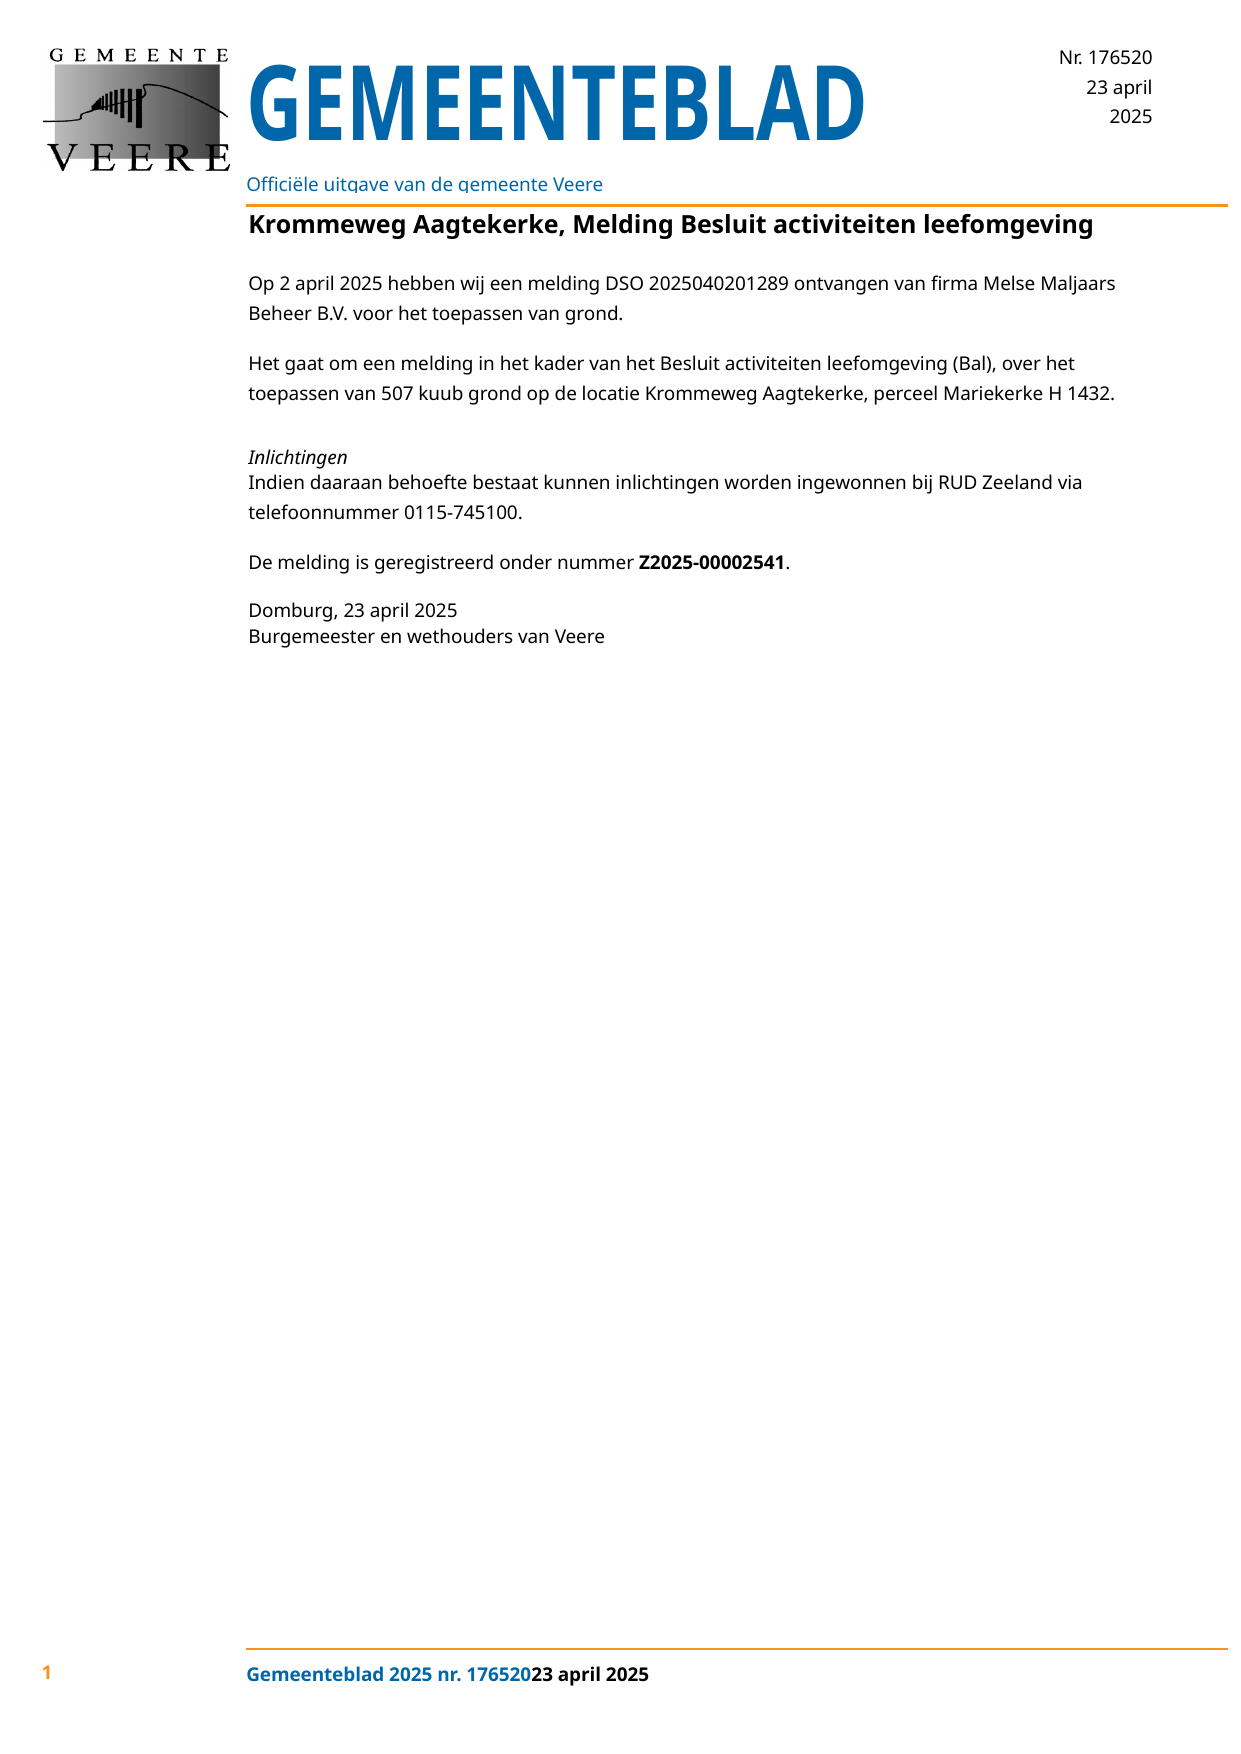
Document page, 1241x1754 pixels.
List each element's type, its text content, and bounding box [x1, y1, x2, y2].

text Burgemeester en wethouders van Veere [248, 623, 1152, 649]
text Het gaat om een melding in het kader van het Besluit activiteiten leefomgeving (Bal), over het toepassen van 507 kuub grond op de locatie Krommeweg Aagtekerke, perceel Mariekerke H 1432. [248, 350, 1152, 406]
text Op 2 april 2025 hebben wij een melding DSO 2025040201289 ontvangen van firma Melse Maljaars Beheer B.V. voor het toepassen van grond. [248, 270, 1152, 326]
picture [41, 47, 231, 172]
text De melding is geregistreerd onder nummer Z2025-00002541. [248, 549, 1152, 575]
text Indien daaraan behoefte bestaat kunnen inlichtingen worden ingewonnen bij RUD Zeeland via telefoonnummer 0115-745100. [248, 469, 1152, 525]
text Domburg, 23 april 2025 [248, 597, 1152, 623]
text Inlichtingen [248, 444, 1152, 469]
text Krommeweg Aagtekerke, Melding Besluit activiteiten leefomgeving [248, 207, 1152, 241]
